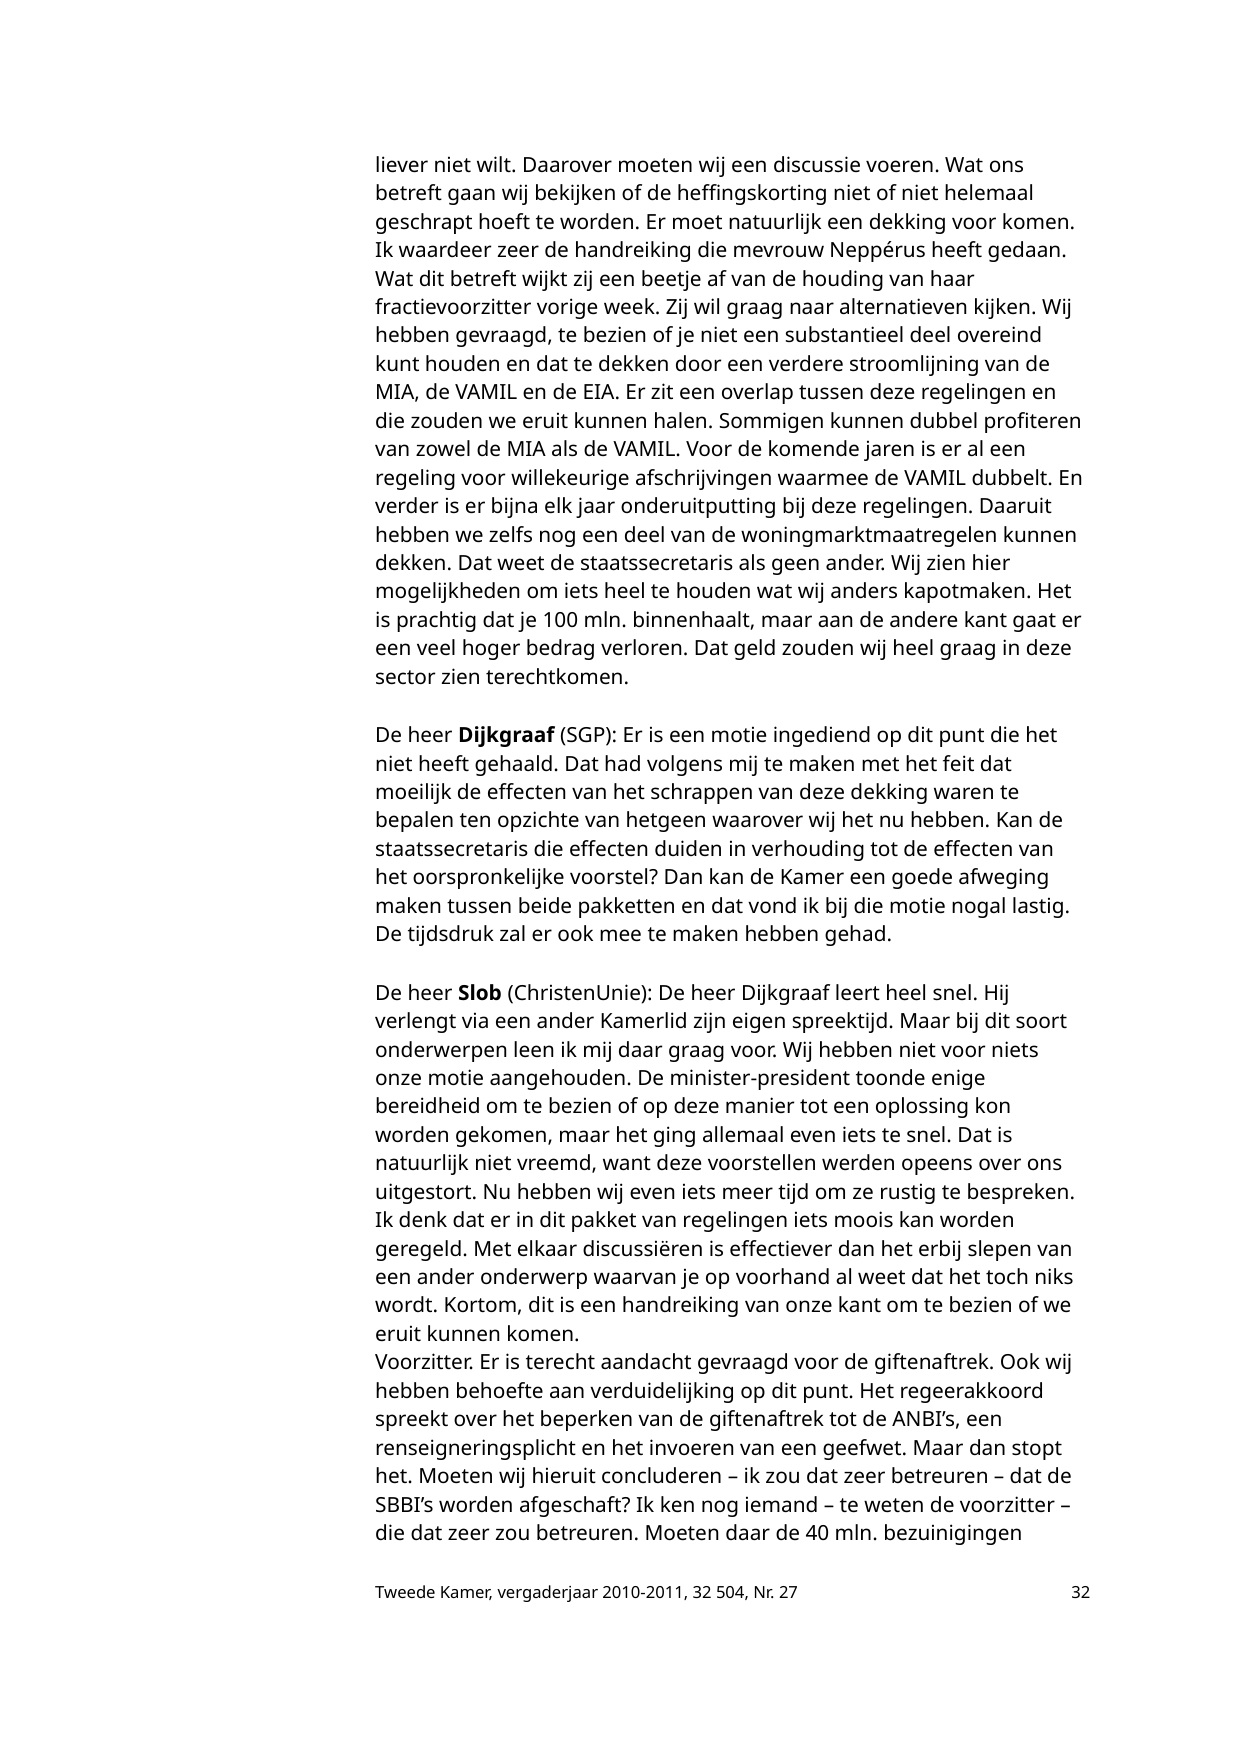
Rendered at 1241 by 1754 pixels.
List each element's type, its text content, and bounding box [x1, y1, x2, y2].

text liever niet wilt. Daarover moeten wij een discussie voeren. Wat ons betreft gaan wij bekijken of de heffingskorting niet of niet helemaal geschrapt hoeft te worden. Er moet natuurlijk een dekking voor komen. Ik waardeer zeer de handreiking die mevrouw Neppérus heeft gedaan. Wat dit betreft wijkt zij een beetje af van de houding van haar fractievoorzitter vorige week. Zij wil graag naar alternatieven kijken. Wij hebben gevraagd, te bezien of je niet een substantieel deel overeind kunt houden en dat te dekken door een verdere stroomlijning van de MIA, de VAMIL en de EIA. Er zit een overlap tussen deze regelingen en die zouden we eruit kunnen halen. Sommigen kunnen dubbel profiteren van zowel de MIA als de VAMIL. Voor de komende jaren is er al een regeling voor willekeurige afschrijvingen waarmee de VAMIL dubbelt. En verder is er bijna elk jaar onderuitputting bij deze regelingen. Daaruit hebben we zelfs nog een deel van de woningmarktmaatregelen kunnen dekken. Dat weet de staatssecretaris als geen ander. Wij zien hier mogelijkheden om iets heel te houden wat wij anders kapotmaken. Het is prachtig dat je 100 mln. binnenhaalt, maar aan de andere kant gaat er een veel hoger bedrag verloren. Dat geld zouden wij heel graag in deze sector zien terechtkomen. [375, 150, 1090, 690]
text Voorzitter. Er is terecht aandacht gevraagd voor de giftenaftrek. Ook wij hebben behoefte aan verduidelijking op dit punt. Het regeerakkoord spreekt over het beperken van de giftenaftrek tot de ANBI’s, een renseigneringsplicht en het invoeren van een geefwet. Maar dan stopt het. Moeten wij hieruit concluderen – ik zou dat zeer betreuren – dat de SBBI’s worden afgeschaft? Ik ken nog iemand – te weten de voorzitter – die dat zeer zou betreuren. Moeten daar de 40 mln. bezuinigingen [375, 1347, 1090, 1547]
text De heer Dijkgraaf (SGP): Er is een motie ingediend op dit punt die het niet heeft gehaald. Dat had volgens mij te maken met het feit dat moeilijk de effecten van het schrappen van deze dekking waren te bepalen ten opzichte van hetgeen waarover wij het nu hebben. Kan de staatssecretaris die effecten duiden in verhouding tot de effecten van het oorspronkelijke voorstel? Dan kan de Kamer een goede afweging maken tussen beide pakketten en dat vond ik bij die motie nogal lastig. De tijdsdruk zal er ook mee te maken hebben gehad. [375, 720, 1090, 948]
text De heer Slob (ChristenUnie): De heer Dijkgraaf leert heel snel. Hij verlengt via een ander Kamerlid zijn eigen spreektijd. Maar bij dit soort onderwerpen leen ik mij daar graag voor. Wij hebben niet voor niets onze motie aangehouden. De minister-president toonde enige bereidheid om te bezien of op deze manier tot een oplossing kon worden gekomen, maar het ging allemaal even iets te snel. Dat is natuurlijk niet vreemd, want deze voorstellen werden opeens over ons uitgestort. Nu hebben wij even iets meer tijd om ze rustig te bespreken. Ik denk dat er in dit pakket van regelingen iets moois kan worden geregeld. Met elkaar discussiëren is effectiever dan het erbij slepen van een ander onderwerp waarvan je op voorhand al weet dat het toch niks wordt. Kortom, dit is een handreiking van onze kant om te bezien of we eruit kunnen komen. [375, 978, 1090, 1347]
